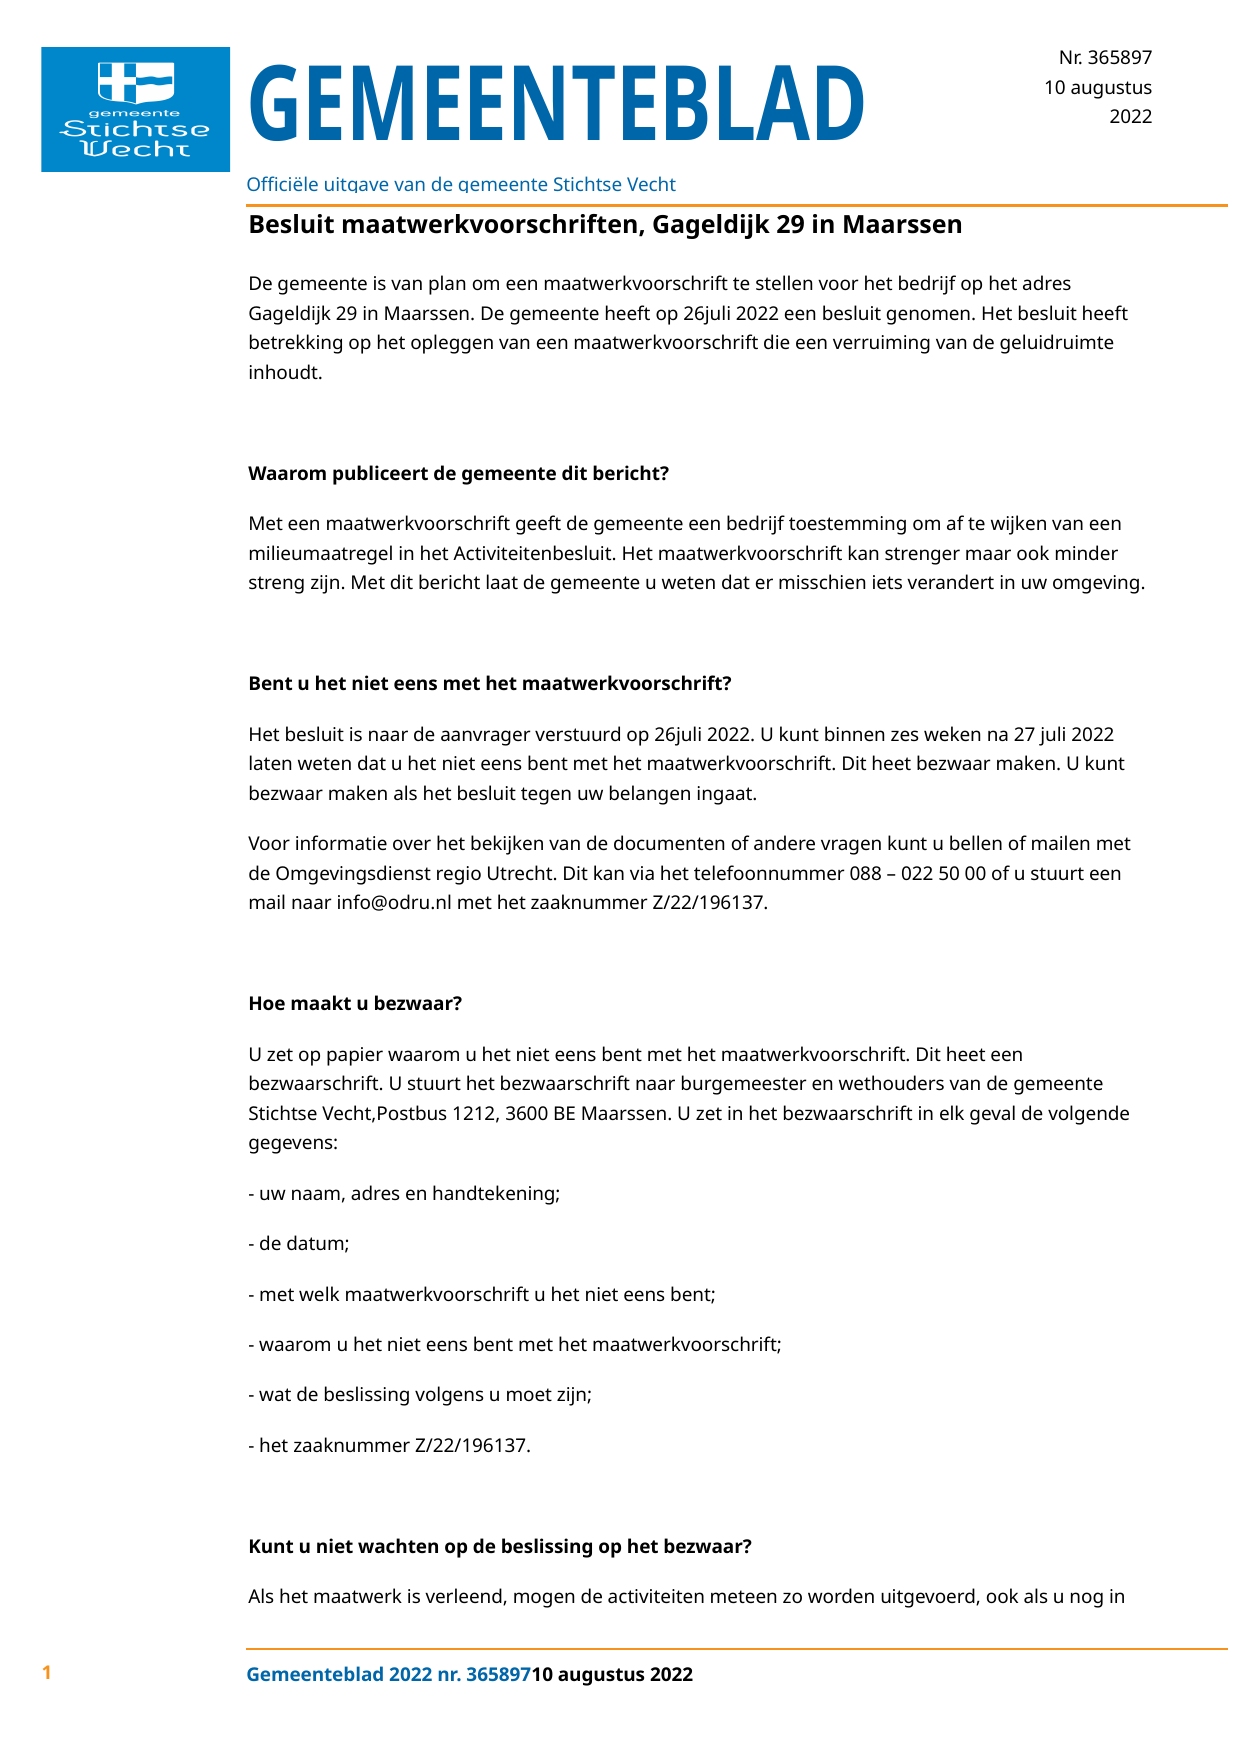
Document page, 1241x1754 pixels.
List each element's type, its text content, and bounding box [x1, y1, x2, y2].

text Besluit maatwerkvoorschriften, Gageldijk 29 in Maarssen [248, 207, 1152, 241]
text - het zaaknummer Z/22/196137. [248, 1432, 1152, 1458]
text - met welk maatwerkvoorschrift u het niet eens bent; [248, 1281, 1152, 1306]
text Waarom publiceert de gemeente dit bericht? [248, 460, 1152, 486]
text Het besluit is naar de aanvrager verstuurd op 26juli 2022. U kunt binnen zes weken na 27 juli 2022 laten weten dat u het niet eens bent met het maatwerkvoorschrift. Dit heet bezwaar maken. U kunt bezwaar maken als het besluit tegen uw belangen ingaat. [248, 721, 1152, 806]
text Kunt u niet wachten op de beslissing op het bezwaar? [248, 1533, 1152, 1558]
text - wat de beslissing volgens u moet zijn; [248, 1382, 1152, 1407]
text - waarom u het niet eens bent met het maatwerkvoorschrift; [248, 1331, 1152, 1357]
text Hoe maakt u bezwaar? [248, 990, 1152, 1016]
picture [137, 63, 174, 103]
text De gemeente is van plan om een maatwerkvoorschrift te stellen voor het bedrijf op het adres Gageldijk 29 in Maarssen. De gemeente heeft op 26juli 2022 een besluit genomen. Het besluit heeft betrekking op het opleggen van een maatwerkvoorschrift die een verruiming van de geluidruimte inhoudt. [248, 270, 1152, 385]
text Met een maatwerkvoorschrift geeft de gemeente een bedrijf toestemming om af te wijken van een milieumaatregel in het Activiteitenbesluit. Het maatwerkvoorschrift kan strenger maar ook minder streng zijn. Met dit bericht laat de gemeente u weten dat er misschien iets verandert in uw omgeving. [248, 510, 1152, 595]
text Bent u het niet eens met het maatwerkvoorschrift? [248, 670, 1152, 696]
text U zet op papier waarom u het niet eens bent met het maatwerkvoorschrift. Dit heet een bezwaarschrift. U stuurt het bezwaarschrift naar burgemeester en wethouders van de gemeente Stichtse Vecht,Postbus 1212, 3600 BE Maarssen. U zet in het bezwaarschrift in elk geval de volgende gegevens: [248, 1041, 1152, 1155]
text Voor informatie over het bekijken van de documenten of andere vragen kunt u bellen of mailen met de Omgevingsdienst regio Utrecht. Dit kan via het telefoonnummer 088 – 022 50 00 of u stuurt een mail naar info@odru.nl met het zaaknummer Z/22/196137. [248, 830, 1152, 915]
picture [99, 63, 135, 101]
text Als het maatwerk is verleend, mogen de activiteiten meteen zo worden uitgevoerd, ook als u nog in [248, 1583, 1152, 1609]
text - de datum; [248, 1230, 1152, 1256]
text - uw naam, adres en handtekening; [248, 1180, 1152, 1206]
